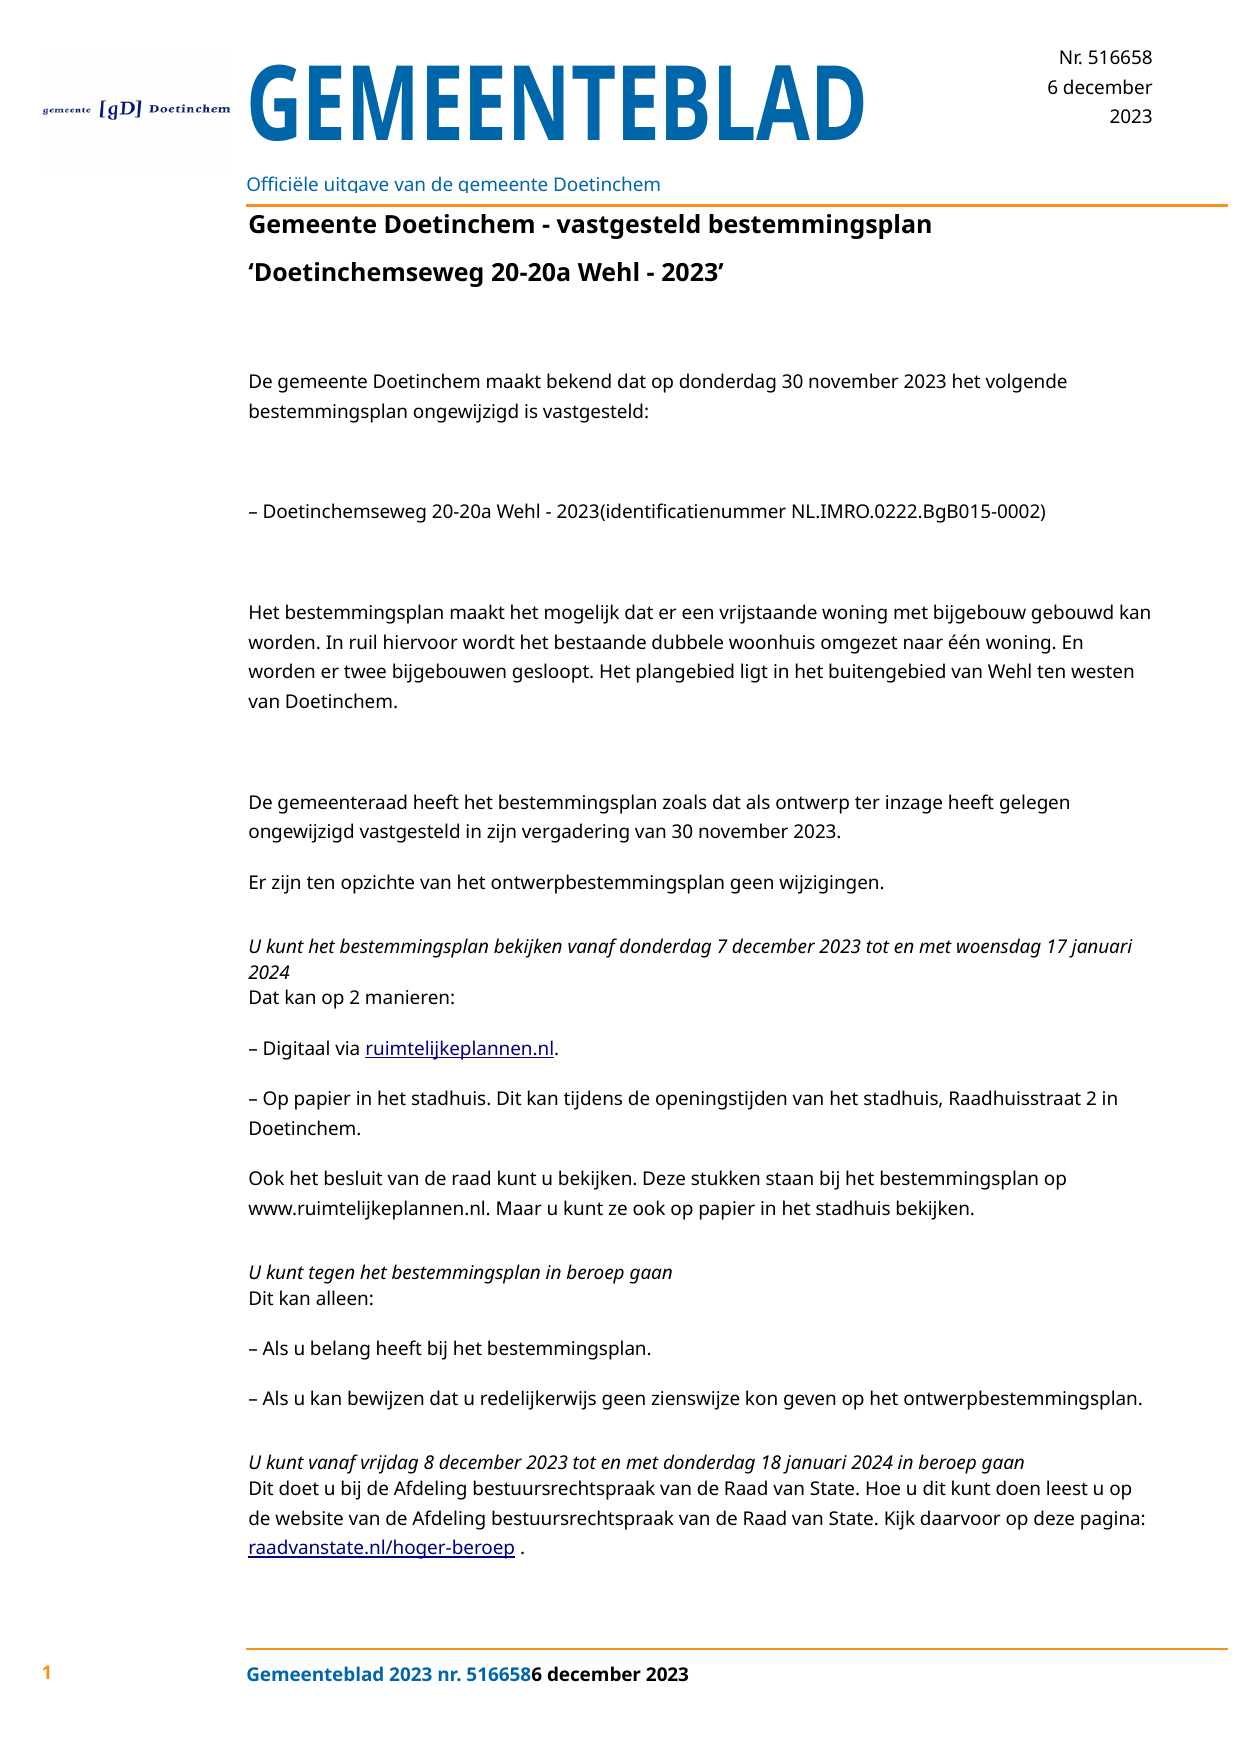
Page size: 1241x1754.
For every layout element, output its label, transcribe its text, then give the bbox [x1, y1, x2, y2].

text Dat kan op 2 manieren: [248, 984, 1152, 1010]
text Het bestemmingsplan maakt het mogelijk dat er een vrijstaande woning met bijgebouw gebouwd kan worden. In ruil hiervoor wordt het bestaande dubbele woonhuis omgezet naar één woning. En worden er twee bijgebouwen gesloopt. Het plangebied ligt in het buitengebied van Wehl ten westen van Doetinchem. [248, 599, 1152, 714]
text Gemeente Doetinchem - vastgesteld bestemmingsplan ‘Doetinchemseweg 20-20a Wehl - 2023’ [248, 207, 1152, 288]
text Dit doet u bij de Afdeling bestuursrechtspraak van de Raad van State. Hoe u dit kunt doen leest u op de website van de Afdeling bestuursrechtspraak van de Raad van State. Kijk daarvoor op deze pagina: raadvanstate.nl/hoger-beroep . [248, 1475, 1152, 1560]
text – Digitaal via ruimtelijkeplannen.nl. [248, 1035, 1152, 1061]
text De gemeente Doetinchem maakt bekend dat op donderdag 30 november 2023 het volgende bestemmingsplan ongewijzigd is vastgesteld: [248, 368, 1152, 424]
text – Als u kan bewijzen dat u redelijkerwijs geen zienswijze kon geven op het ontwerpbestemmingsplan. [248, 1386, 1152, 1411]
text U kunt het bestemmingsplan bekijken vanaf donderdag 7 december 2023 tot en met woensdag 17 januari 2024 [248, 933, 1152, 984]
text Dit kan alleen: [248, 1285, 1152, 1310]
text Ook het besluit van de raad kunt u bekijken. Deze stukken staan bij het bestemmingsplan op www.ruimtelijkeplannen.nl. Maar u kunt ze ook op papier in het stadhuis bekijken. [248, 1165, 1152, 1221]
text – Op papier in het stadhuis. Dit kan tijdens de openingstijden van het stadhuis, Raadhuisstraat 2 in Doetinchem. [248, 1085, 1152, 1141]
text De gemeenteraad heeft het bestemmingsplan zoals dat als ontwerp ter inzage heeft gelegen ongewijzigd vastgesteld in zijn vergadering van 30 november 2023. [248, 789, 1152, 844]
text U kunt vanaf vrijdag 8 december 2023 tot en met donderdag 18 januari 2024 in beroep gaan [248, 1449, 1152, 1475]
picture [41, 47, 231, 172]
text U kunt tegen het bestemmingsplan in beroep gaan [248, 1259, 1152, 1285]
text – Doetinchemseweg 20-20a Wehl - 2023(identificatienummer NL.IMRO.0222.BgB015-0002) [248, 499, 1152, 524]
text Er zijn ten opzichte van het ontwerpbestemmingsplan geen wijzigingen. [248, 869, 1152, 895]
text – Als u belang heeft bij het bestemmingsplan. [248, 1335, 1152, 1361]
